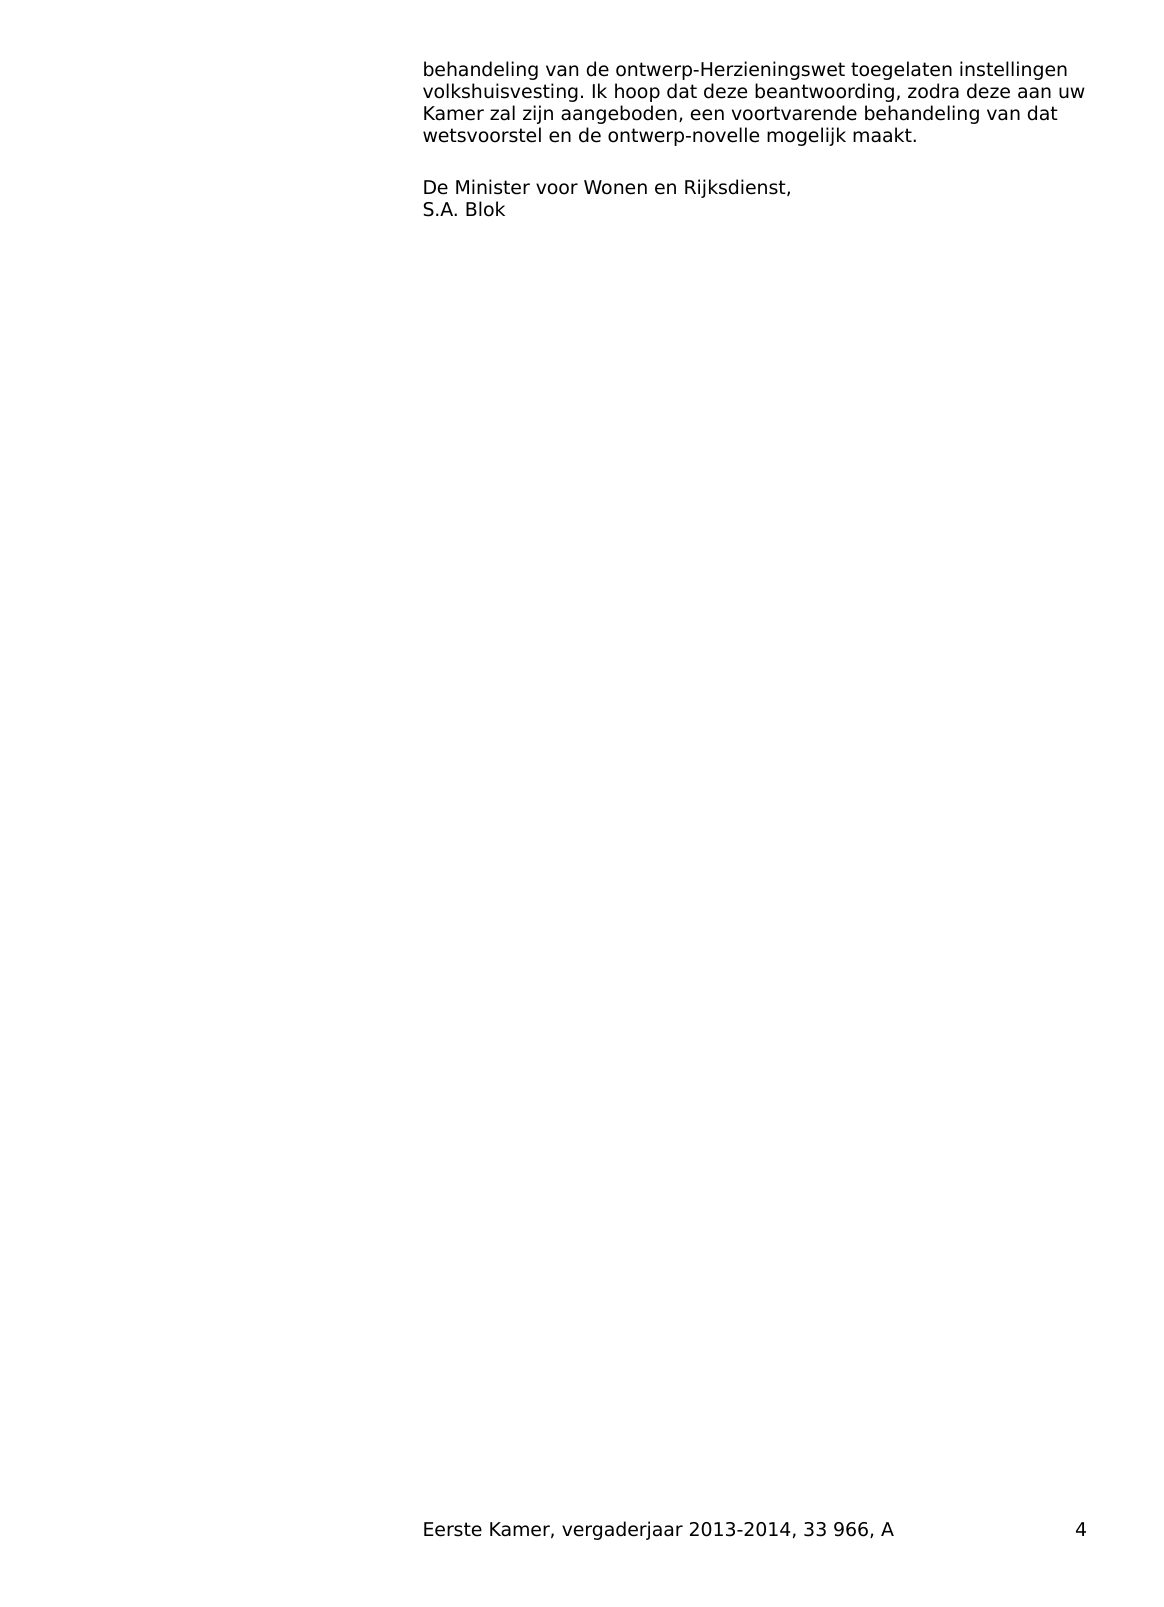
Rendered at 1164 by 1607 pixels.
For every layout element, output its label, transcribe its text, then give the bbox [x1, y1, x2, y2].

text De Minister voor Wonen en Rijksdienst, S.A. Blok [422, 177, 1087, 221]
text behandeling van de ontwerp-Herzieningswet toegelaten instellingen volkshuisvesting. Ik hoop dat deze beantwoording, zodra deze aan uw Kamer zal zijn aangeboden, een voortvarende behandeling van dat wetsvoorstel en de ontwerp-novelle mogelijk maakt. [422, 59, 1087, 147]
